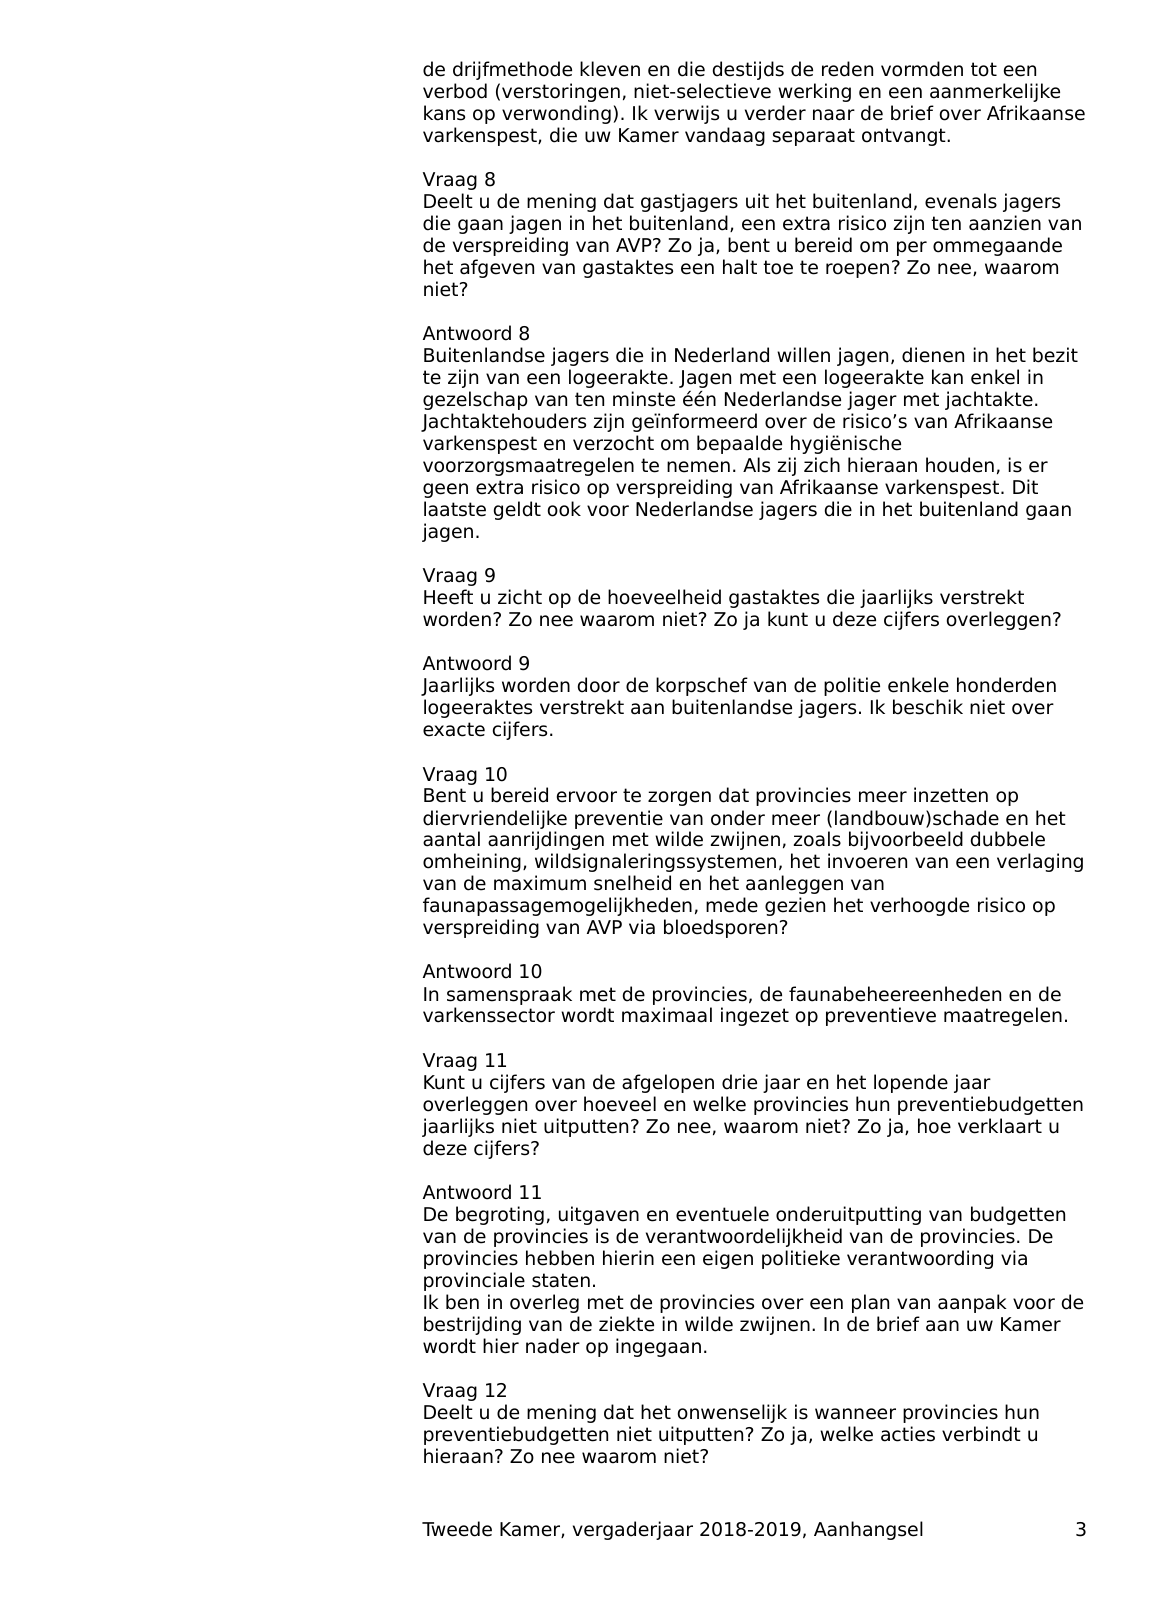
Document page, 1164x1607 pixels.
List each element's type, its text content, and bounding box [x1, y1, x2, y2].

text de drijfmethode kleven en die destijds de reden vormden tot een verbod (verstoringen, niet-selectieve werking en een aanmerkelijke kans op verwonding). Ik verwijs u verder naar de brief over Afrikaanse varkenspest, die uw Kamer vandaag separaat ontvangt. [422, 59, 1087, 147]
text Antwoord 10 [422, 961, 1087, 983]
text Kunt u cijfers van de afgelopen drie jaar en het lopende jaar overleggen over hoeveel en welke provincies hun preventiebudgetten jaarlijks niet uitputten? Zo nee, waarom niet? Zo ja, hoe verklaart u deze cijfers? [422, 1072, 1087, 1159]
text De begroting, uitgaven en eventuele onderuitputting van budgetten van de provincies is de verantwoordelijkheid van de provincies. De provincies hebben hierin een eigen politieke verantwoording via provinciale staten. [422, 1204, 1087, 1292]
text Antwoord 8 [422, 323, 1087, 345]
text Buitenlandse jagers die in Nederland willen jagen, dienen in het bezit te zijn van een logeerakte. Jagen met een logeerakte kan enkel in gezelschap van ten minste één Nederlandse jager met jachtakte. Jachtaktehouders zijn geïnformeerd over de risico’s van Afrikaanse varkenspest en verzocht om bepaalde hygiënische voorzorgsmaatregelen te nemen. Als zij zich hieraan houden, is er geen extra risico op verspreiding van Afrikaanse varkenspest. Dit laatste geldt ook voor Nederlandse jagers die in het buitenland gaan jagen. [422, 345, 1087, 543]
text Bent u bereid ervoor te zorgen dat provincies meer inzetten op diervriendelijke preventie van onder meer (landbouw)schade en het aantal aanrijdingen met wilde zwijnen, zoals bijvoorbeeld dubbele omheining, wildsignaleringssystemen, het invoeren van een verlaging van de maximum snelheid en het aanleggen van faunapassagemogelijkheden, mede gezien het verhoogde risico op verspreiding van AVP via bloedsporen? [422, 785, 1087, 939]
text Vraag 11 [422, 1049, 1087, 1072]
text Vraag 10 [422, 763, 1087, 785]
text Vraag 8 [422, 169, 1087, 191]
text Vraag 9 [422, 565, 1087, 587]
text Vraag 12 [422, 1380, 1087, 1402]
text In samenspraak met de provincies, de faunabeheereenheden en de varkenssector wordt maximaal ingezet op preventieve maatregelen. [422, 983, 1087, 1027]
text Jaarlijks worden door de korpschef van de politie enkele honderden logeeraktes verstrekt aan buitenlandse jagers. Ik beschik niet over exacte cijfers. [422, 675, 1087, 741]
text Deelt u de mening dat gastjagers uit het buitenland, evenals jagers die gaan jagen in het buitenland, een extra risico zijn ten aanzien van de verspreiding van AVP? Zo ja, bent u bereid om per ommegaande het afgeven van gastaktes een halt toe te roepen? Zo nee, waarom niet? [422, 191, 1087, 301]
text Antwoord 11 [422, 1182, 1087, 1204]
text Heeft u zicht op de hoeveelheid gastaktes die jaarlijks verstrekt worden? Zo nee waarom niet? Zo ja kunt u deze cijfers overleggen? [422, 587, 1087, 631]
text Antwoord 9 [422, 653, 1087, 675]
text Deelt u de mening dat het onwenselijk is wanneer provincies hun preventiebudgetten niet uitputten? Zo ja, welke acties verbindt u hieraan? Zo nee waarom niet? [422, 1402, 1087, 1468]
text Ik ben in overleg met de provincies over een plan van aanpak voor de bestrijding van de ziekte in wilde zwijnen. In de brief aan uw Kamer wordt hier nader op ingegaan. [422, 1292, 1087, 1357]
